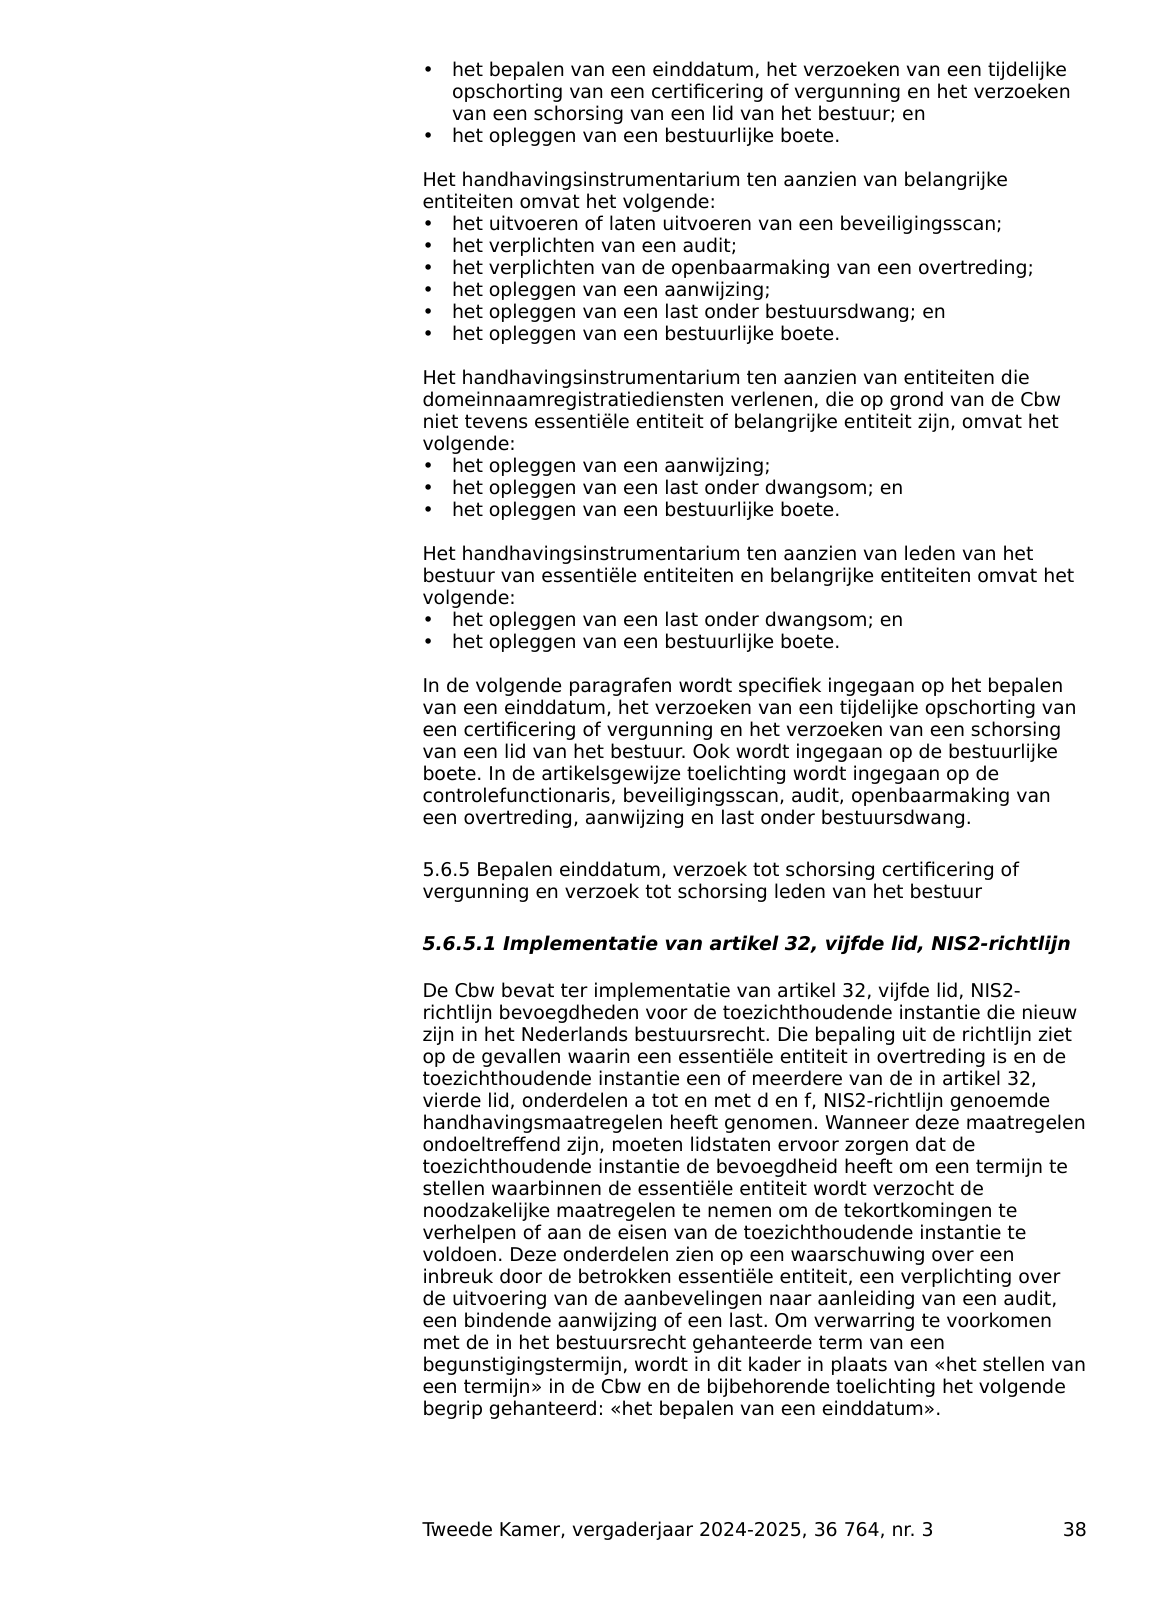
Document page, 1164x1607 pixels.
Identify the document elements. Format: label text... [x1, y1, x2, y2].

text • het verplichten van een audit; [422, 235, 1087, 257]
text • het opleggen van een last onder bestuursdwang; en [422, 301, 1087, 323]
text • het opleggen van een last onder dwangsom; en [422, 609, 1087, 631]
text Het handhavingsinstrumentarium ten aanzien van entiteiten die domeinnaamregistratiediensten verlenen, die op grond van de Cbw niet tevens essentiële entiteit of belangrijke entiteit zijn, omvat het volgende: [422, 367, 1087, 455]
text • het opleggen van een bestuurlijke boete. [422, 499, 1087, 521]
text • het opleggen van een bestuurlijke boete. [422, 323, 1087, 345]
text • het verplichten van de openbaarmaking van een overtreding; [422, 257, 1087, 279]
text • het opleggen van een last onder dwangsom; en [422, 477, 1087, 499]
subtitle 5.6.5.1 Implementatie van artikel 32, vijfde lid, NIS2-richtlijn [422, 933, 1087, 955]
text Het handhavingsinstrumentarium ten aanzien van leden van het bestuur van essentiële entiteiten en belangrijke entiteiten omvat het volgende: [422, 543, 1087, 609]
text In de volgende paragrafen wordt specifiek ingegaan op het bepalen van een einddatum, het verzoeken van een tijdelijke opschorting van een certificering of vergunning en het verzoeken van een schorsing van een lid van het bestuur. Ook wordt ingegaan op de bestuurlijke boete. In de artikelsgewijze toelichting wordt ingegaan op de controlefunctionaris, beveiligingsscan, audit, openbaarmaking van een overtreding, aanwijzing en last onder bestuursdwang. [422, 675, 1087, 829]
text • het opleggen van een aanwijzing; [422, 455, 1087, 477]
text De Cbw bevat ter implementatie van artikel 32, vijfde lid, NIS2-richtlijn bevoegdheden voor de toezichthoudende instantie die nieuw zijn in het Nederlands bestuursrecht. Die bepaling uit de richtlijn ziet op de gevallen waarin een essentiële entiteit in overtreding is en de toezichthoudende instantie een of meerdere van de in artikel 32, vierde lid, onderdelen a tot en met d en f, NIS2-richtlijn genoemde handhavingsmaatregelen heeft genomen. Wanneer deze maatregelen ondoeltreffend zijn, moeten lidstaten ervoor zorgen dat de toezichthoudende instantie de bevoegdheid heeft om een termijn te stellen waarbinnen de essentiële entiteit wordt verzocht de noodzakelijke maatregelen te nemen om de tekortkomingen te verhelpen of aan de eisen van de toezichthoudende instantie te voldoen. Deze onderdelen zien op een waarschuwing over een inbreuk door de betrokken essentiële entiteit, een verplichting over de uitvoering van de aanbevelingen naar aanleiding van een audit, een bindende aanwijzing of een last. Om verwarring te voorkomen met de in het bestuursrecht gehanteerde term van een begunstigingstermijn, wordt in dit kader in plaats van «het stellen van een termijn» in de Cbw en de bijbehorende toelichting het volgende begrip gehanteerd: «het bepalen van een einddatum». [422, 980, 1087, 1420]
text • het bepalen van een einddatum, het verzoeken van een tijdelijke opschorting van een certificering of vergunning en het verzoeken van een schorsing van een lid van het bestuur; en [422, 59, 1087, 125]
text • het opleggen van een bestuurlijke boete. [422, 125, 1087, 147]
subtitle 5.6.5 Bepalen einddatum, verzoek tot schorsing certificering of vergunning en verzoek tot schorsing leden van het bestuur [422, 859, 1087, 903]
text • het opleggen van een bestuurlijke boete. [422, 631, 1087, 653]
text • het uitvoeren of laten uitvoeren van een beveiligingsscan; [422, 213, 1087, 235]
text • het opleggen van een aanwijzing; [422, 279, 1087, 301]
text Het handhavingsinstrumentarium ten aanzien van belangrijke entiteiten omvat het volgende: [422, 169, 1087, 213]
